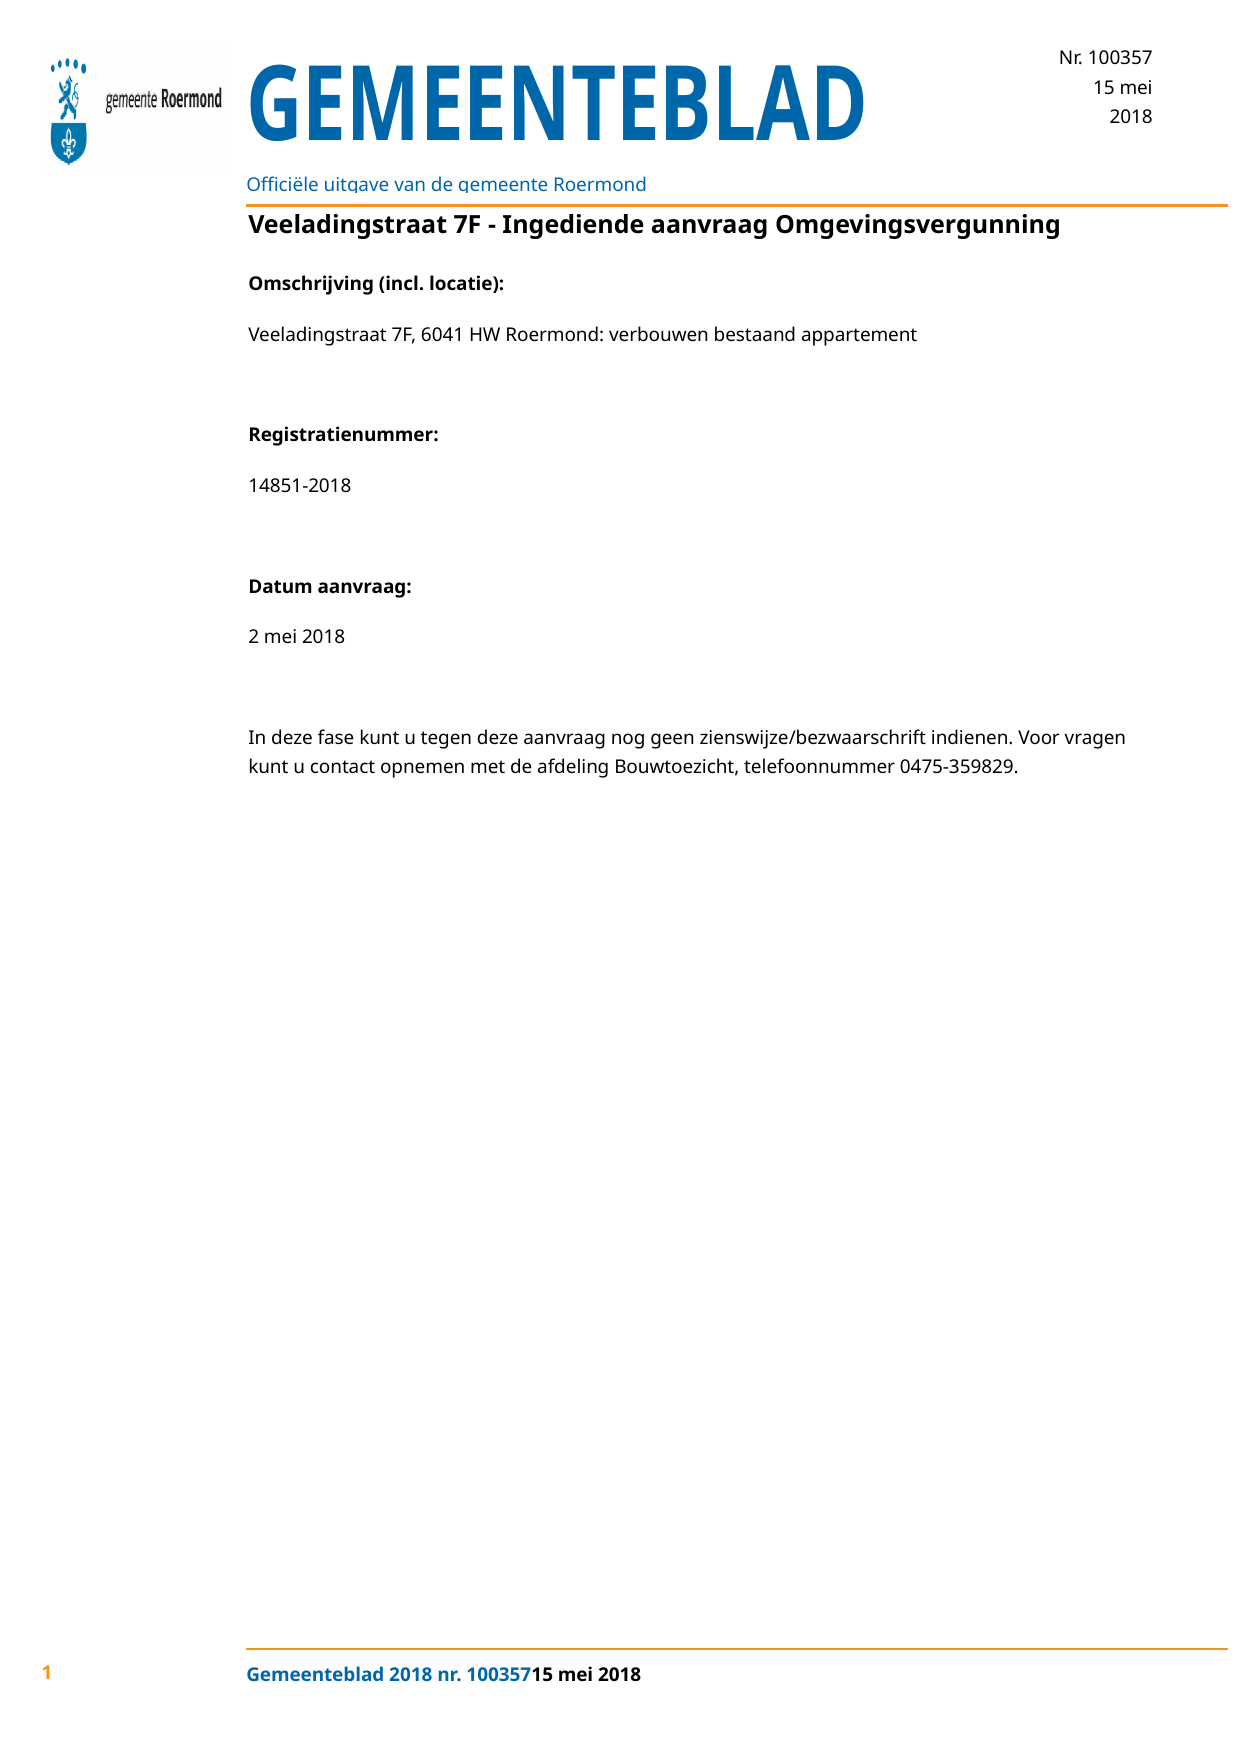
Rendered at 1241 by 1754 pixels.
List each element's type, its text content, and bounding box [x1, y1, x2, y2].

text 2 mei 2018 [248, 623, 1152, 649]
text Veeladingstraat 7F, 6041 HW Roermond: verbouwen bestaand appartement [248, 321, 1152, 346]
text Omschrijving (incl. locatie): [248, 270, 1152, 296]
text Veeladingstraat 7F - Ingediende aanvraag Omgevingsvergunning [248, 207, 1152, 241]
text 14851-2018 [248, 472, 1152, 498]
picture [41, 47, 231, 172]
text Datum aanvraag: [248, 573, 1152, 598]
text In deze fase kunt u tegen deze aanvraag nog geen zienswijze/bezwaarschrift indienen. Voor vragen kunt u contact opnemen met de afdeling Bouwtoezicht, telefoonnummer 0475-359829. [248, 724, 1152, 779]
text Registratienummer: [248, 422, 1152, 447]
